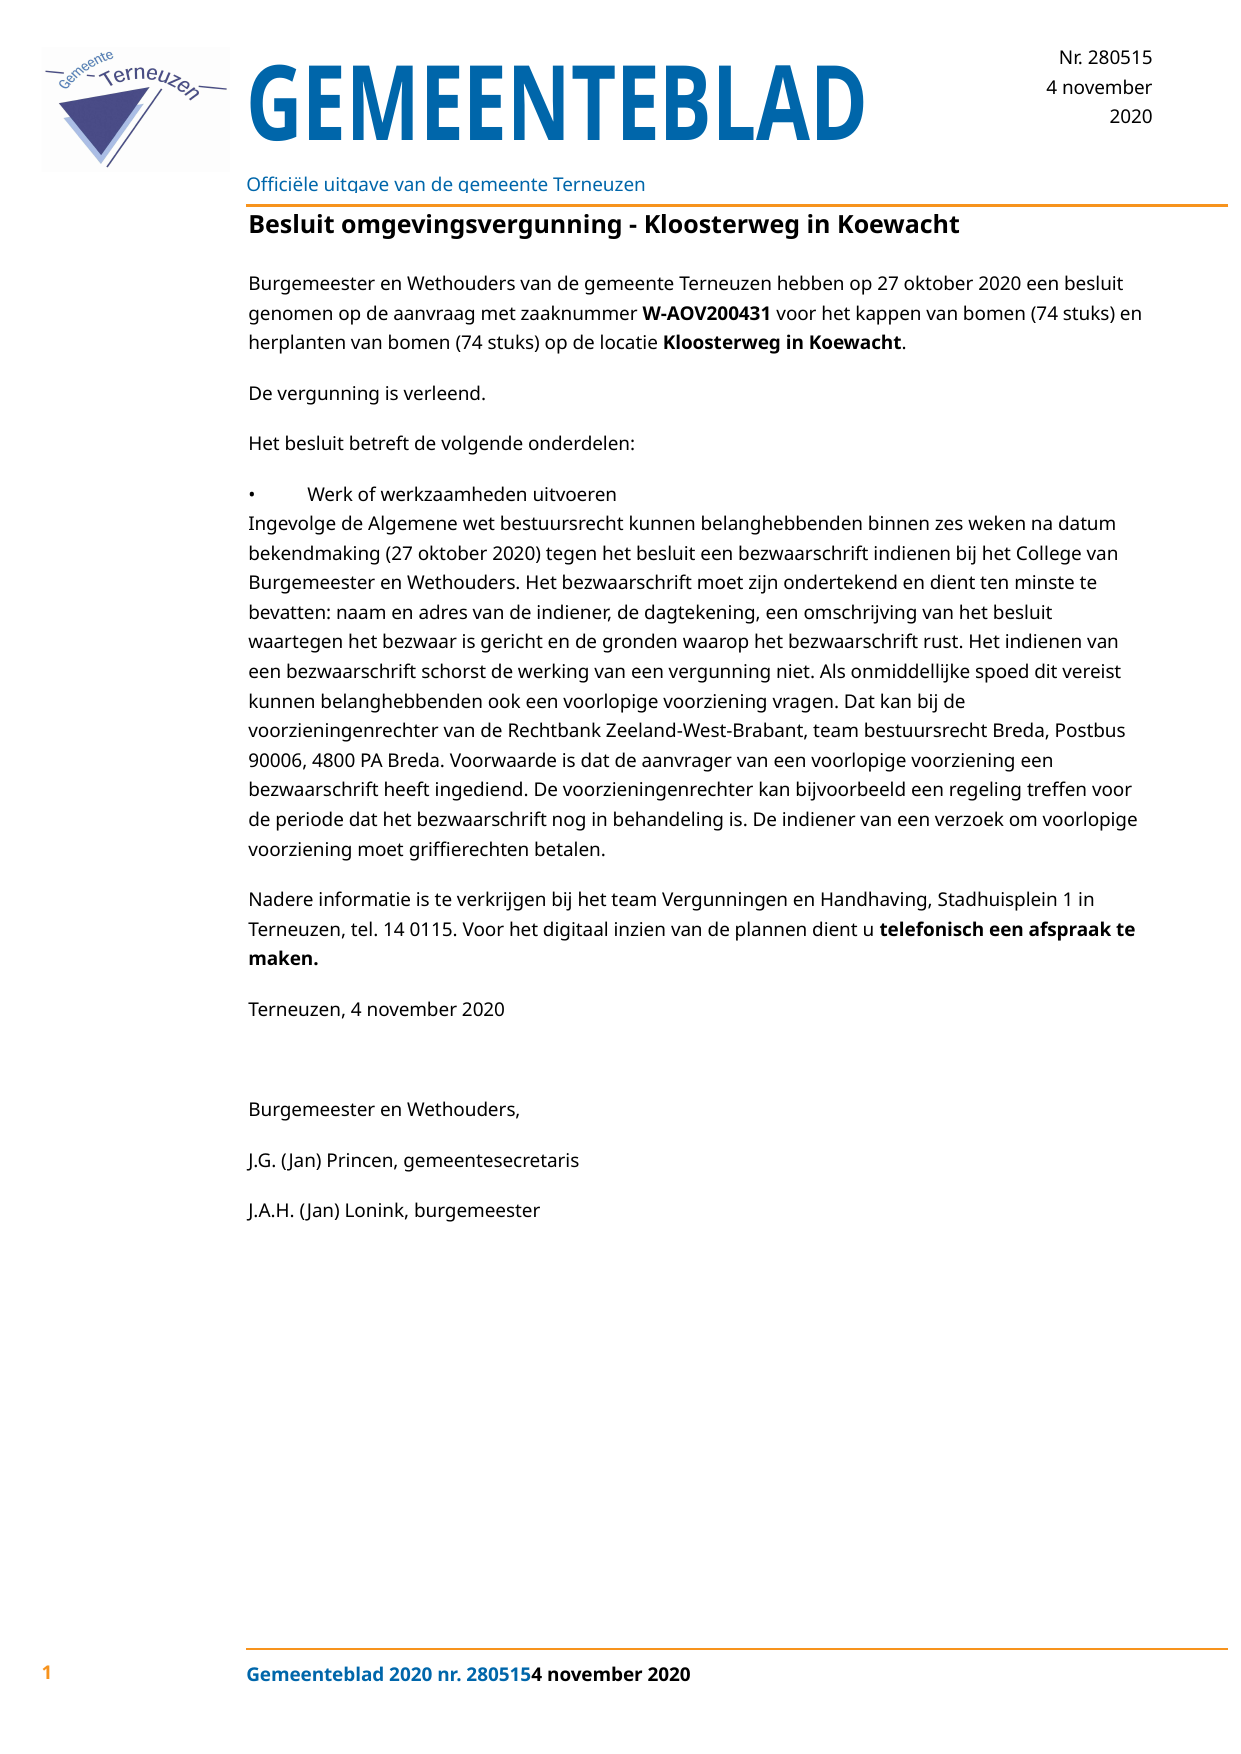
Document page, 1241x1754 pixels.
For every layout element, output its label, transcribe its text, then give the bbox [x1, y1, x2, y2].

text J.G. (Jan) Princen, gemeentesecretaris [248, 1147, 1152, 1173]
text Ingevolge de Algemene wet bestuursrecht kunnen belanghebbenden binnen zes weken na datum bekendmaking (27 oktober 2020) tegen het besluit een bezwaarschrift indienen bij het College van Burgemeester en Wethouders. Het bezwaarschrift moet zijn ondertekend en dient ten minste te bevatten: naam en adres van de indiener, de dagtekening, een omschrijving van het besluit waartegen het bezwaar is gericht en de gronden waarop het bezwaarschrift rust. Het indienen van een bezwaarschrift schorst de werking van een vergunning niet. Als onmiddellijke spoed dit vereist kunnen belanghebbenden ook een voorlopige voorziening vragen. Dat kan bij de voorzieningenrechter van de Rechtbank Zeeland-West-Brabant, team bestuursrecht Breda, Postbus 90006, 4800 PA Breda. Voorwaarde is dat de aanvrager van een voorlopige voorziening een bezwaarschrift heeft ingediend. De voorzieningenrechter kan bijvoorbeeld een regeling treffen voor de periode dat het bezwaarschrift nog in behandeling is. De indiener van een verzoek om voorlopige voorziening moet griffierechten betalen. [248, 510, 1152, 861]
picture [41, 47, 231, 172]
text Besluit omgevingsvergunning - Kloosterweg in Koewacht [248, 207, 1152, 241]
list Werk of werkzaamheden uitvoeren [248, 481, 1152, 506]
text J.A.H. (Jan) Lonink, burgemeester [248, 1197, 1152, 1223]
text Burgemeester en Wethouders, [248, 1097, 1152, 1122]
text Het besluit betreft de volgende onderdelen: [248, 430, 1152, 456]
text Burgemeester en Wethouders van de gemeente Terneuzen hebben op 27 oktober 2020 een besluit genomen op de aanvraag met zaaknummer W-AOV200431 voor het kappen van bomen (74 stuks) en herplanten van bomen (74 stuks) op de locatie Kloosterweg in Koewacht. [248, 270, 1152, 355]
text De vergunning is verleend. [248, 380, 1152, 406]
text Terneuzen, 4 november 2020 [248, 996, 1152, 1021]
text Nadere informatie is te verkrijgen bij het team Vergunningen en Handhaving, Stadhuisplein 1 in Terneuzen, tel. 14 0115. Voor het digitaal inzien van de plannen dient u telefonisch een afspraak te maken. [248, 886, 1152, 971]
